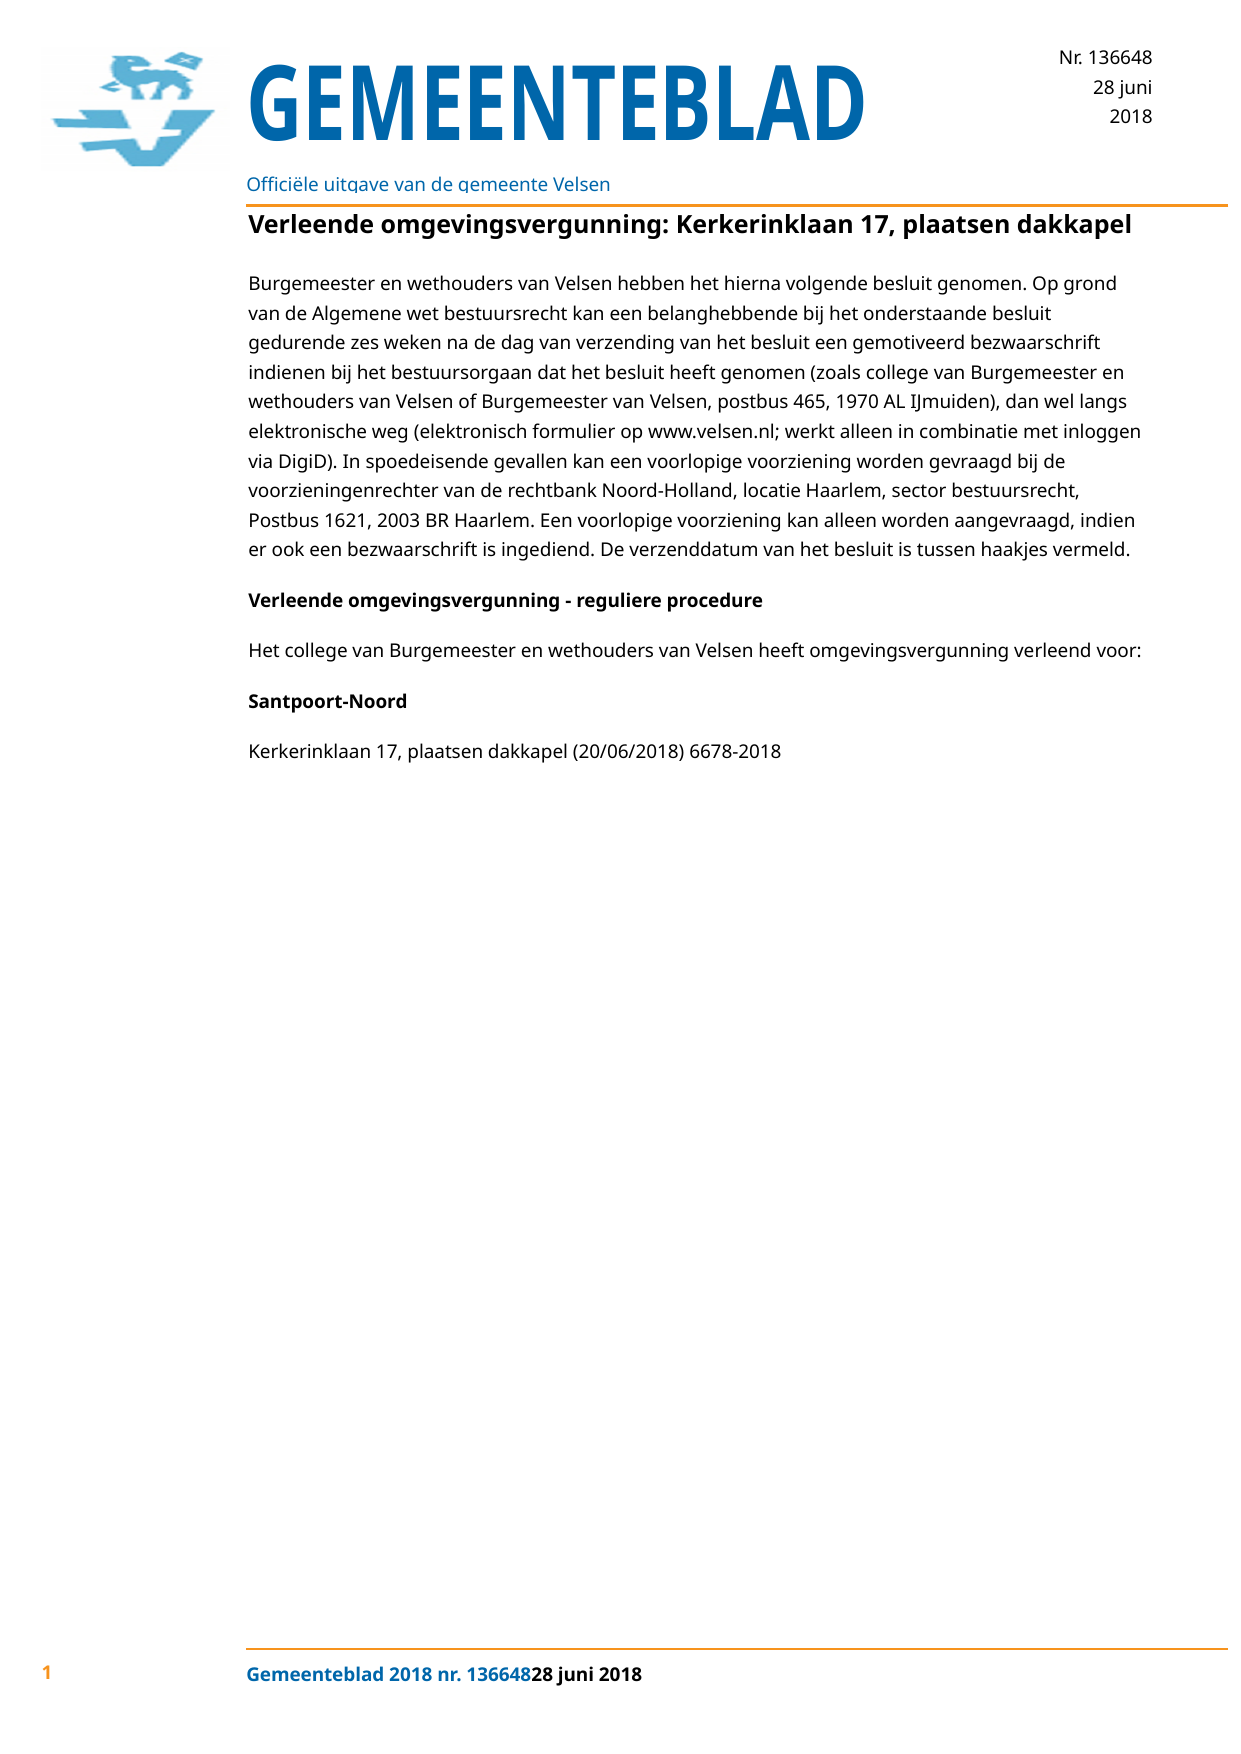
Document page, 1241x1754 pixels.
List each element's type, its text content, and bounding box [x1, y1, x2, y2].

text Verleende omgevingsvergunning - reguliere procedure [248, 587, 1152, 613]
text Kerkerinklaan 17, plaatsen dakkapel (20/06/2018) 6678-2018 [248, 738, 1152, 764]
picture [41, 47, 231, 172]
text Burgemeester en wethouders van Velsen hebben het hierna volgende besluit genomen. Op grond van de Algemene wet bestuursrecht kan een belanghebbende bij het onderstaande besluit gedurende zes weken na de dag van verzending van het besluit een gemotiveerd bezwaarschrift indienen bij het bestuursorgaan dat het besluit heeft genomen (zoals college van Burgemeester en wethouders van Velsen of Burgemeester van Velsen, postbus 465, 1970 AL IJmuiden), dan wel langs elektronische weg (elektronisch formulier op www.velsen.nl; werkt alleen in combinatie met inloggen via DigiD). In spoedeisende gevallen kan een voorlopige voorziening worden gevraagd bij de voorzieningenrechter van de rechtbank Noord-Holland, locatie Haarlem, sector bestuursrecht, Postbus 1621, 2003 BR Haarlem. Een voorlopige voorziening kan alleen worden aangevraagd, indien er ook een bezwaarschrift is ingediend. De verzenddatum van het besluit is tussen haakjes vermeld. [248, 270, 1152, 562]
text Verleende omgevingsvergunning: Kerkerinklaan 17, plaatsen dakkapel [248, 207, 1152, 241]
text Santpoort-Noord [248, 688, 1152, 713]
text Het college van Burgemeester en wethouders van Velsen heeft omgevingsvergunning verleend voor: [248, 637, 1152, 663]
